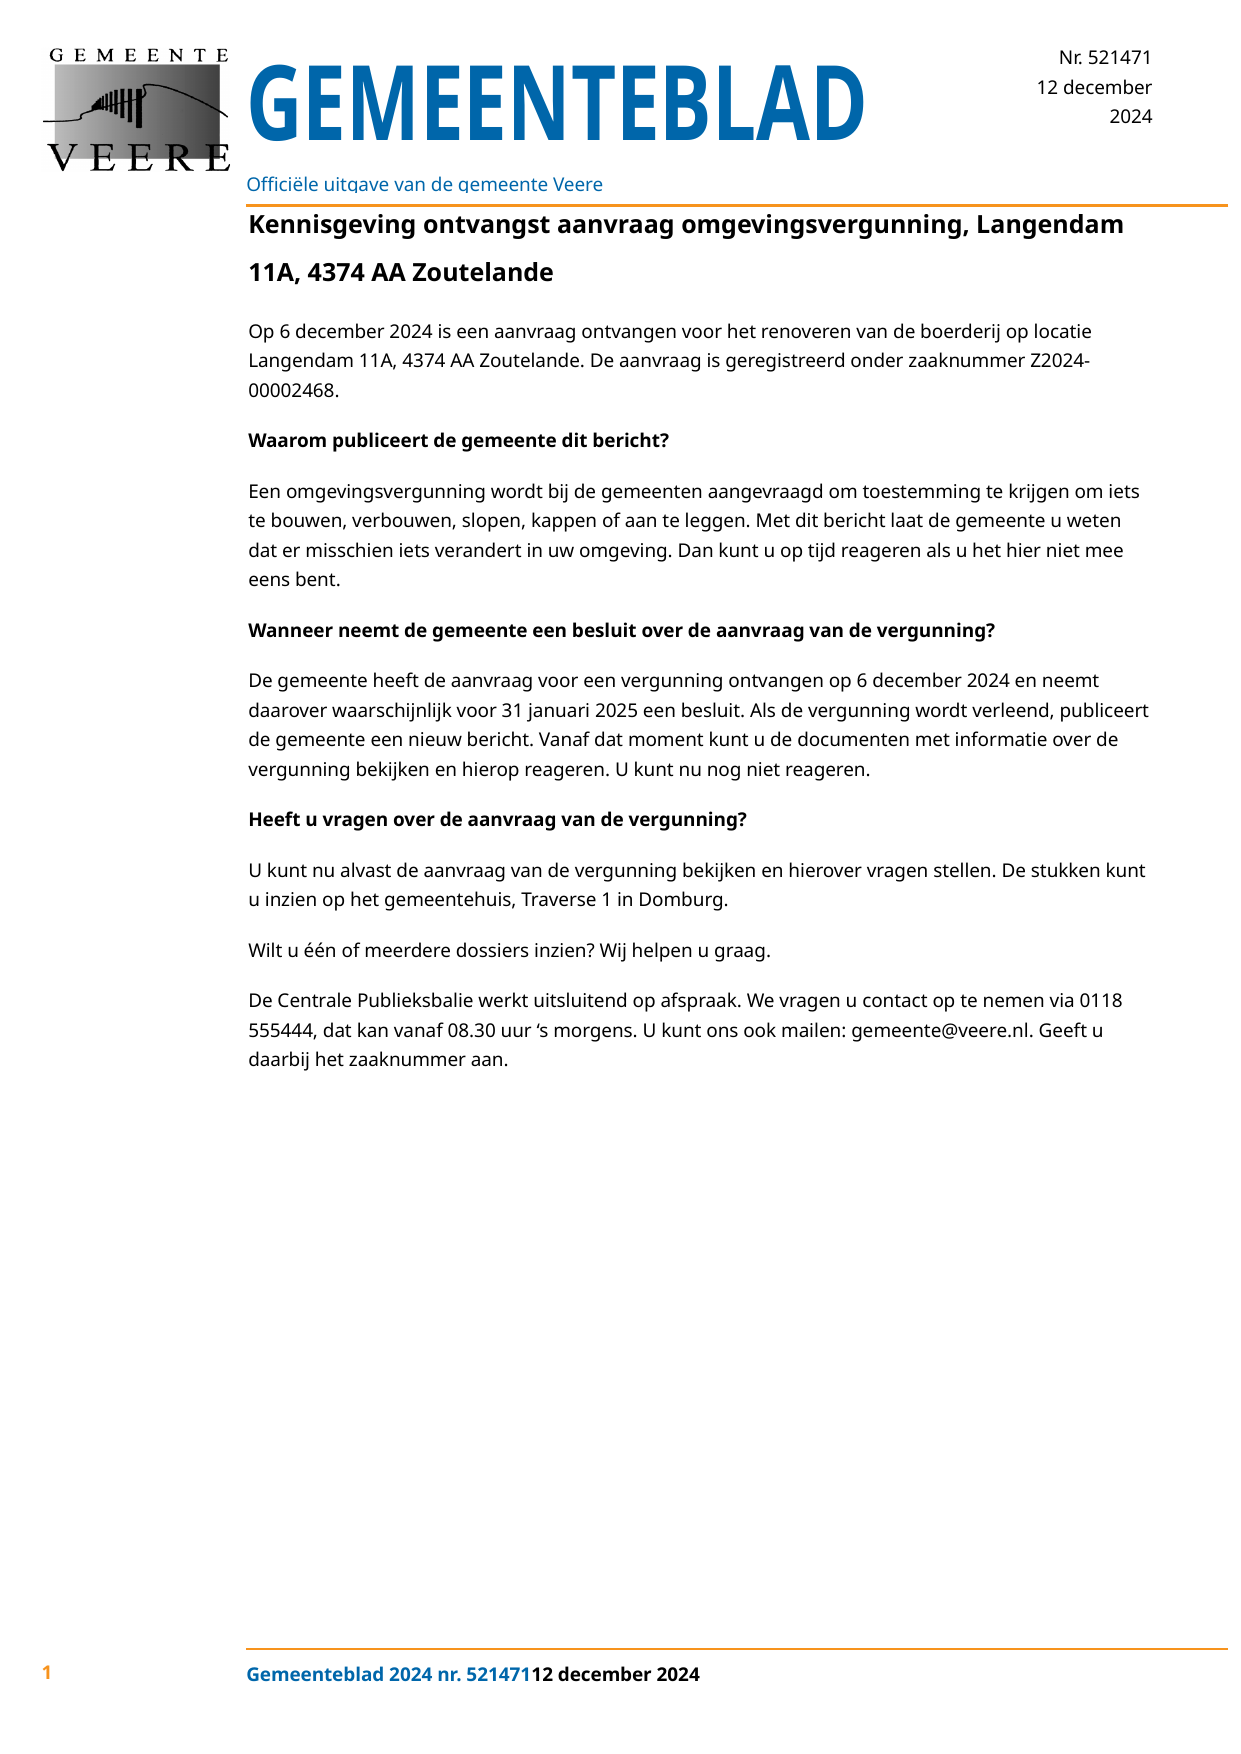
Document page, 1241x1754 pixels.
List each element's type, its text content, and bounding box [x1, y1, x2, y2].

text Heeft u vragen over de aanvraag van de vergunning? [248, 807, 1152, 832]
text Een omgevingsvergunning wordt bij de gemeenten aangevraagd om toestemming te krijgen om iets te bouwen, verbouwen, slopen, kappen of aan te leggen. Met dit bericht laat de gemeente u weten dat er misschien iets verandert in uw omgeving. Dan kunt u op tijd reageren als u het hier niet mee eens bent. [248, 478, 1152, 592]
text Wilt u één of meerdere dossiers inzien? Wij helpen u graag. [248, 937, 1152, 963]
text Kennisgeving ontvangst aanvraag omgevingsvergunning, Langendam 11A, 4374 AA Zoutelande [248, 207, 1152, 288]
text Op 6 december 2024 is een aanvraag ontvangen voor het renoveren van de boerderij op locatie Langendam 11A, 4374 AA Zoutelande. De aanvraag is geregistreerd onder zaaknummer Z2024-00002468. [248, 318, 1152, 403]
text Waarom publiceert de gemeente dit bericht? [248, 427, 1152, 453]
text U kunt nu alvast de aanvraag van de vergunning bekijken en hierover vragen stellen. De stukken kunt u inzien op het gemeentehuis, Traverse 1 in Domburg. [248, 857, 1152, 912]
picture [41, 47, 231, 172]
text De gemeente heeft de aanvraag voor een vergunning ontvangen op 6 december 2024 en neemt daarover waarschijnlijk voor 31 januari 2025 een besluit. Als de vergunning wordt verleend, publiceert de gemeente een nieuw bericht. Vanaf dat moment kunt u de documenten met informatie over de vergunning bekijken en hierop reageren. U kunt nu nog niet reageren. [248, 667, 1152, 782]
text Wanneer neemt de gemeente een besluit over de aanvraag van de vergunning? [248, 617, 1152, 643]
text De Centrale Publieksbalie werkt uitsluitend op afspraak. We vragen u contact op te nemen via 0118 555444, dat kan vanaf 08.30 uur ‘s morgens. U kunt ons ook mailen: gemeente@veere.nl. Geeft u daarbij het zaaknummer aan. [248, 987, 1152, 1072]
